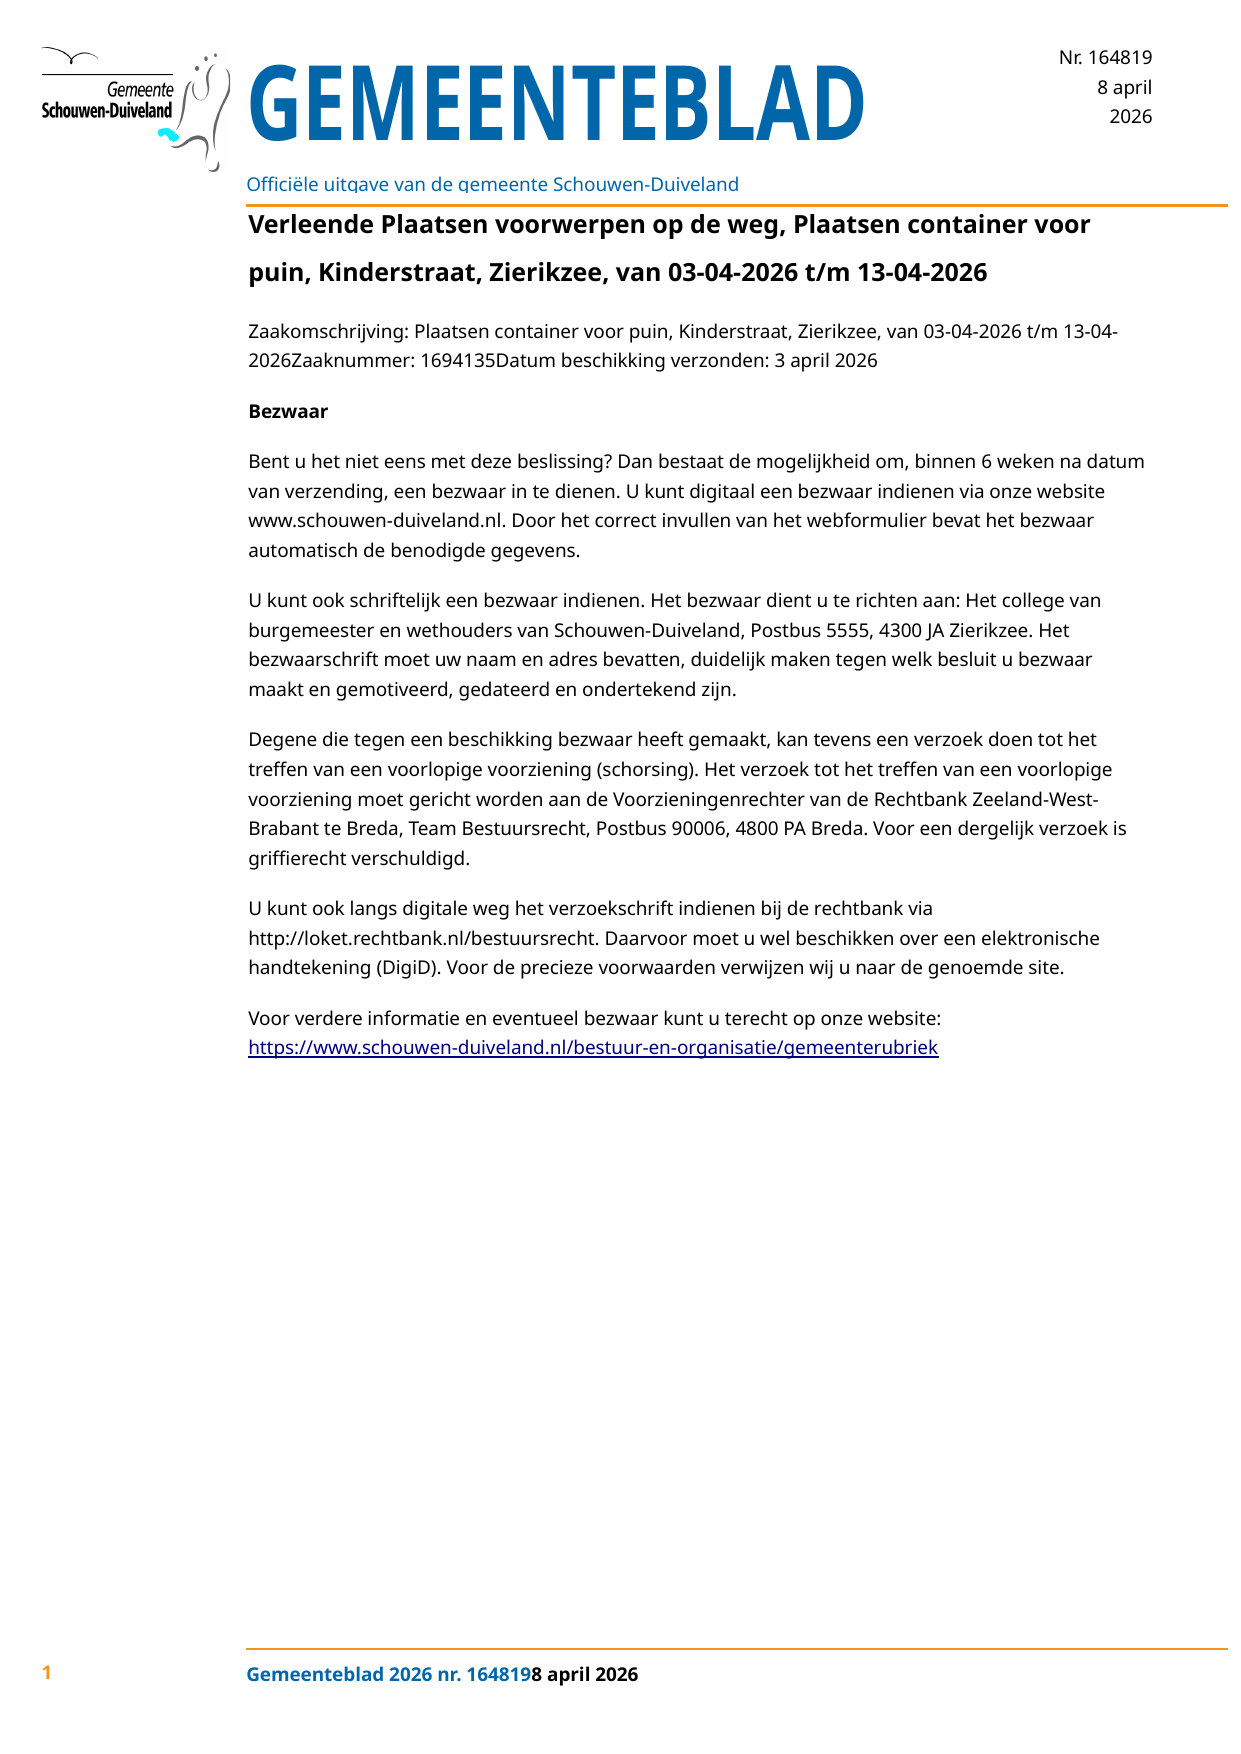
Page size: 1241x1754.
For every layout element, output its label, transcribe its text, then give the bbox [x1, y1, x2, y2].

text U kunt ook langs digitale weg het verzoekschrift indienen bij de rechtbank via http://loket.rechtbank.nl/bestuursrecht. Daarvoor moet u wel beschikken over een elektronische handtekening (DigiD). Voor de precieze voorwaarden verwijzen wij u naar de genoemde site. [248, 895, 1152, 980]
text Verleende Plaatsen voorwerpen op de weg, Plaatsen container voor puin, Kinderstraat, Zierikzee, van 03-04-2026 t/m 13-04-2026 [248, 207, 1152, 288]
text U kunt ook schriftelijk een bezwaar indienen. Het bezwaar dient u te richten aan: Het college van burgemeester en wethouders van Schouwen-Duiveland, Postbus 5555, 4300 JA Zierikzee. Het bezwaarschrift moet uw naam en adres bevatten, duidelijk maken tegen welk besluit u bezwaar maakt en gemotiveerd, gedateerd en ondertekend zijn. [248, 587, 1152, 702]
picture [41, 47, 231, 172]
text Bent u het niet eens met deze beslissing? Dan bestaat de mogelijkheid om, binnen 6 weken na datum van verzending, een bezwaar in te dienen. U kunt digitaal een bezwaar indienen via onze website www.schouwen-duiveland.nl. Door het correct invullen van het webformulier bevat het bezwaar automatisch de benodigde gegevens. [248, 448, 1152, 563]
text Zaakomschrijving: Plaatsen container voor puin, Kinderstraat, Zierikzee, van 03-04-2026 t/m 13-04-2026Zaaknummer: 1694135Datum beschikking verzonden: 3 april 2026 [248, 318, 1152, 373]
text Voor verdere informatie en eventueel bezwaar kunt u terecht op onze website: https://www.schouwen-duiveland.nl/bestuur-en-organisatie/gemeenterubriek [248, 1005, 1152, 1060]
text Bezwaar [248, 398, 1152, 424]
text Degene die tegen een beschikking bezwaar heeft gemaakt, kan tevens een verzoek doen tot het treffen van een voorlopige voorziening (schorsing). Het verzoek tot het treffen van een voorlopige voorziening moet gericht worden aan de Voorzieningenrechter van de Rechtbank Zeeland-West-Brabant te Breda, Team Bestuursrecht, Postbus 90006, 4800 PA Breda. Voor een dergelijk verzoek is griffierecht verschuldigd. [248, 727, 1152, 871]
